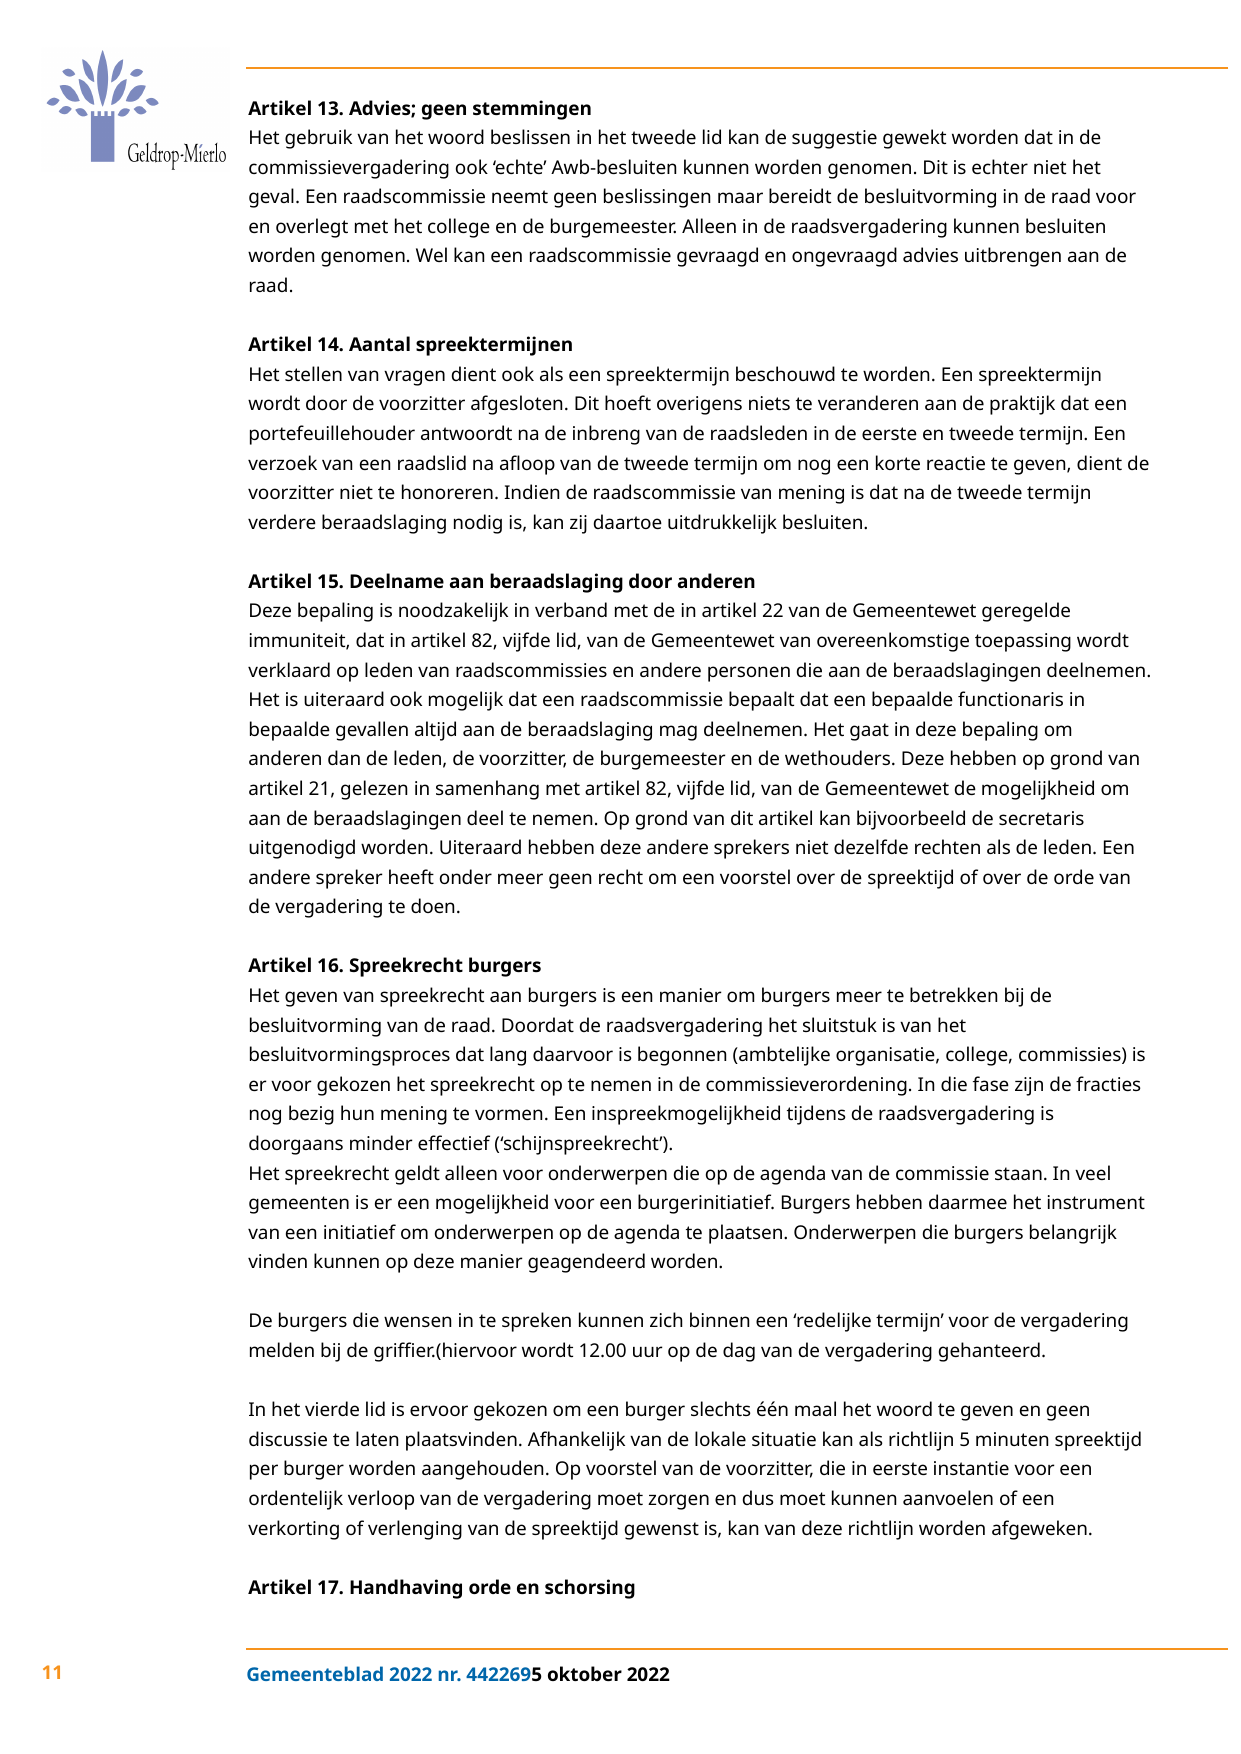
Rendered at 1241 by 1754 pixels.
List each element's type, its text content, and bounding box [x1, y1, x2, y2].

text De burgers die wensen in te spreken kunnen zich binnen een ‘redelijke termijn’ voor de vergadering melden bij de griffier.(hiervoor wordt 12.00 uur op de dag van de vergadering gehanteerd. [248, 1308, 1152, 1363]
text Artikel 14. Aantal spreektermijnen [248, 331, 1152, 357]
text In het vierde lid is ervoor gekozen om een burger slechts één maal het woord te geven en geen discussie te laten plaatsvinden. Afhankelijk van de lokale situatie kan als richtlijn 5 minuten spreektijd per burger worden aangehouden. Op voorstel van de voorzitter, die in eerste instantie voor een ordentelijk verloop van de vergadering moet zorgen en dus moet kunnen aanvoelen of een verkorting of verlenging van de spreektijd gewenst is, kan van deze richtlijn worden afgeweken. [248, 1396, 1152, 1541]
text Artikel 17. Handhaving orde en schorsing [248, 1574, 1152, 1600]
text Artikel 13. Advies; geen stemmingen [248, 95, 1152, 121]
text Artikel 15. Deelname aan beraadslaging door anderen [248, 568, 1152, 594]
picture [41, 47, 231, 172]
text Het geven van spreekrecht aan burgers is een manier om burgers meer te betrekken bij de besluitvorming van de raad. Doordat de raadsvergadering het sluitstuk is van het besluitvormingsproces dat lang daarvoor is begonnen (ambtelijke organisatie, college, commissies) is er voor gekozen het spreekrecht op te nemen in de commissieverordening. In die fase zijn de fracties nog bezig hun mening te vormen. Een inspreekmogelijkheid tijdens de raadsvergadering is doorgaans minder effectief (‘schijnspreekrecht’). [248, 982, 1152, 1156]
text Het stellen van vragen dient ook als een spreektermijn beschouwd te worden. Een spreektermijn wordt door de voorzitter afgesloten. Dit hoeft overigens niets te veranderen aan de praktijk dat een portefeuillehouder antwoordt na de inbreng van de raadsleden in de eerste en tweede termijn. Een verzoek van een raadslid na afloop van de tweede termijn om nog een korte reactie te geven, dient de voorzitter niet te honoreren. Indien de raadscommissie van mening is dat na de tweede termijn verdere beraadslaging nodig is, kan zij daartoe uitdrukkelijk besluiten. [248, 361, 1152, 535]
text Het gebruik van het woord beslissen in het tweede lid kan de suggestie gewekt worden dat in de commissievergadering ook ‘echte’ Awb-besluiten kunnen worden genomen. Dit is echter niet het geval. Een raadscommissie neemt geen beslissingen maar bereidt de besluitvorming in de raad voor en overlegt met het college en de burgemeester. Alleen in de raadsvergadering kunnen besluiten worden genomen. Wel kan een raadscommissie gevraagd en ongevraagd advies uitbrengen aan de raad. [248, 124, 1152, 298]
text Het spreekrecht geldt alleen voor onderwerpen die op de agenda van de commissie staan. In veel gemeenten is er een mogelijkheid voor een burgerinitiatief. Burgers hebben daarmee het instrument van een initiatief om onderwerpen op de agenda te plaatsen. Onderwerpen die burgers belangrijk vinden kunnen op deze manier geagendeerd worden. [248, 1160, 1152, 1274]
text Artikel 16. Spreekrecht burgers [248, 953, 1152, 978]
text Deze bepaling is noodzakelijk in verband met de in artikel 22 van de Gemeentewet geregelde immuniteit, dat in artikel 82, vijfde lid, van de Gemeentewet van overeenkomstige toepassing wordt verklaard op leden van raadscommissies en andere personen die aan de beraadslagingen deelnemen. Het is uiteraard ook mogelijk dat een raadscommissie bepaalt dat een bepaalde functionaris in bepaalde gevallen altijd aan de beraadslaging mag deelnemen. Het gaat in deze bepaling om anderen dan de leden, de voorzitter, de burgemeester en de wethouders. Deze hebben op grond van artikel 21, gelezen in samenhang met artikel 82, vijfde lid, van de Gemeentewet de mogelijkheid om aan de beraadslagingen deel te nemen. Op grond van dit artikel kan bijvoorbeeld de secretaris uitgenodigd worden. Uiteraard hebben deze andere sprekers niet dezelfde rechten als de leden. Een andere spreker heeft onder meer geen recht om een voorstel over de spreektijd of over de orde van de vergadering te doen. [248, 598, 1152, 919]
